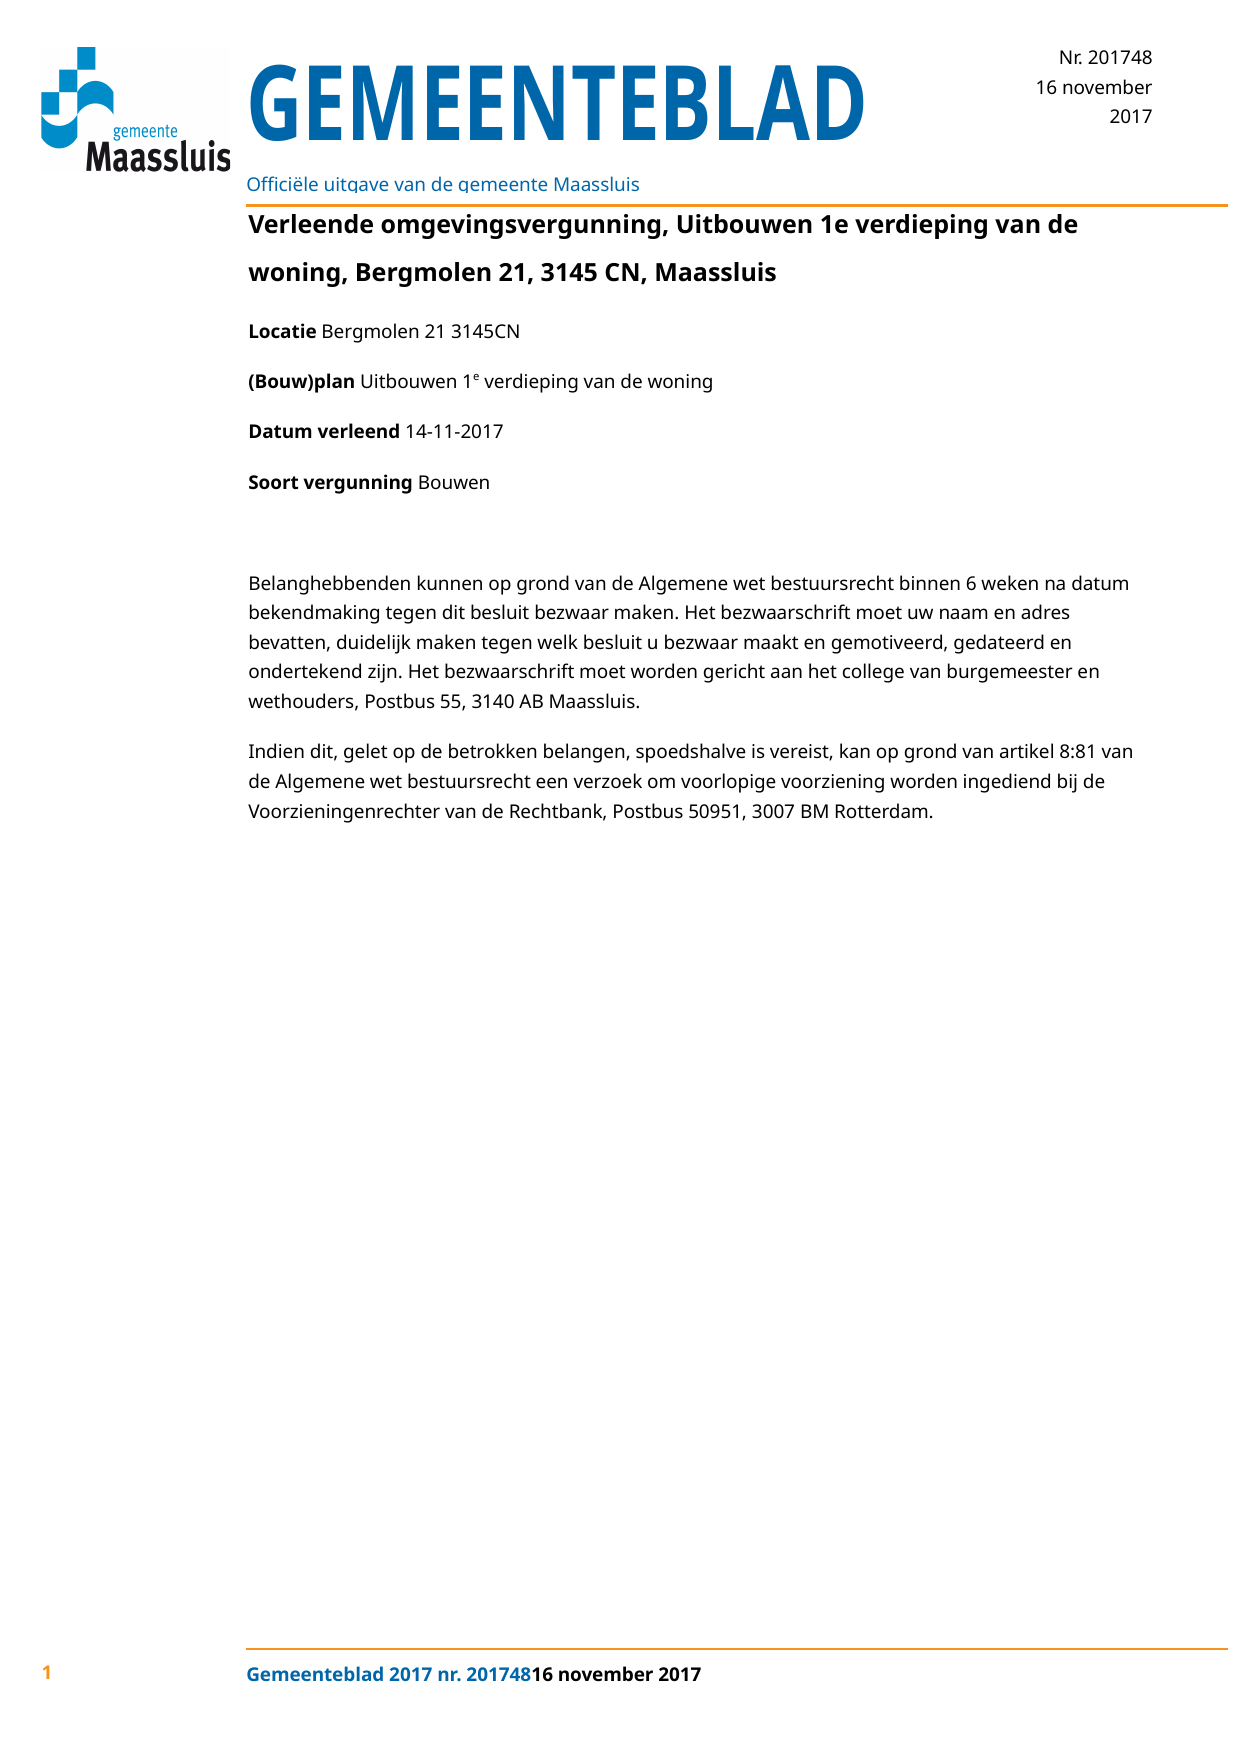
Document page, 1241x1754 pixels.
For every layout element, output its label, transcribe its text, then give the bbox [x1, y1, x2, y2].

text Belanghebbenden kunnen op grond van de Algemene wet bestuursrecht binnen 6 weken na datum bekendmaking tegen dit besluit bezwaar maken. Het bezwaarschrift moet uw naam en adres bevatten, duidelijk maken tegen welk besluit u bezwaar maakt en gemotiveerd, gedateerd en ondertekend zijn. Het bezwaarschrift moet worden gericht aan het college van burgemeester en wethouders, Postbus 55, 3140 AB Maassluis. [248, 570, 1152, 714]
text Locatie Bergmolen 21 3145CN [248, 318, 1152, 344]
text Soort vergunning Bouwen [248, 469, 1152, 495]
text (Bouw)plan Uitbouwen 1e verdieping van de woning [248, 368, 1152, 394]
picture [41, 47, 77, 92]
text Indien dit, gelet op de betrokken belangen, spoedshalve is vereist, kan op grond van artikel 8:81 van de Algemene wet bestuursrecht een verzoek om voorlopige voorziening worden ingediend bij de Voorzieningenrechter van de Rechtbank, Postbus 50951, 3007 BM Rotterdam. [248, 739, 1152, 824]
text Verleende omgevingsvergunning, Uitbouwen 1e verdieping van de woning, Bergmolen 21, 3145 CN, Maassluis [248, 207, 1152, 288]
picture [41, 47, 231, 172]
text Datum verleend 14-11-2017 [248, 419, 1152, 444]
